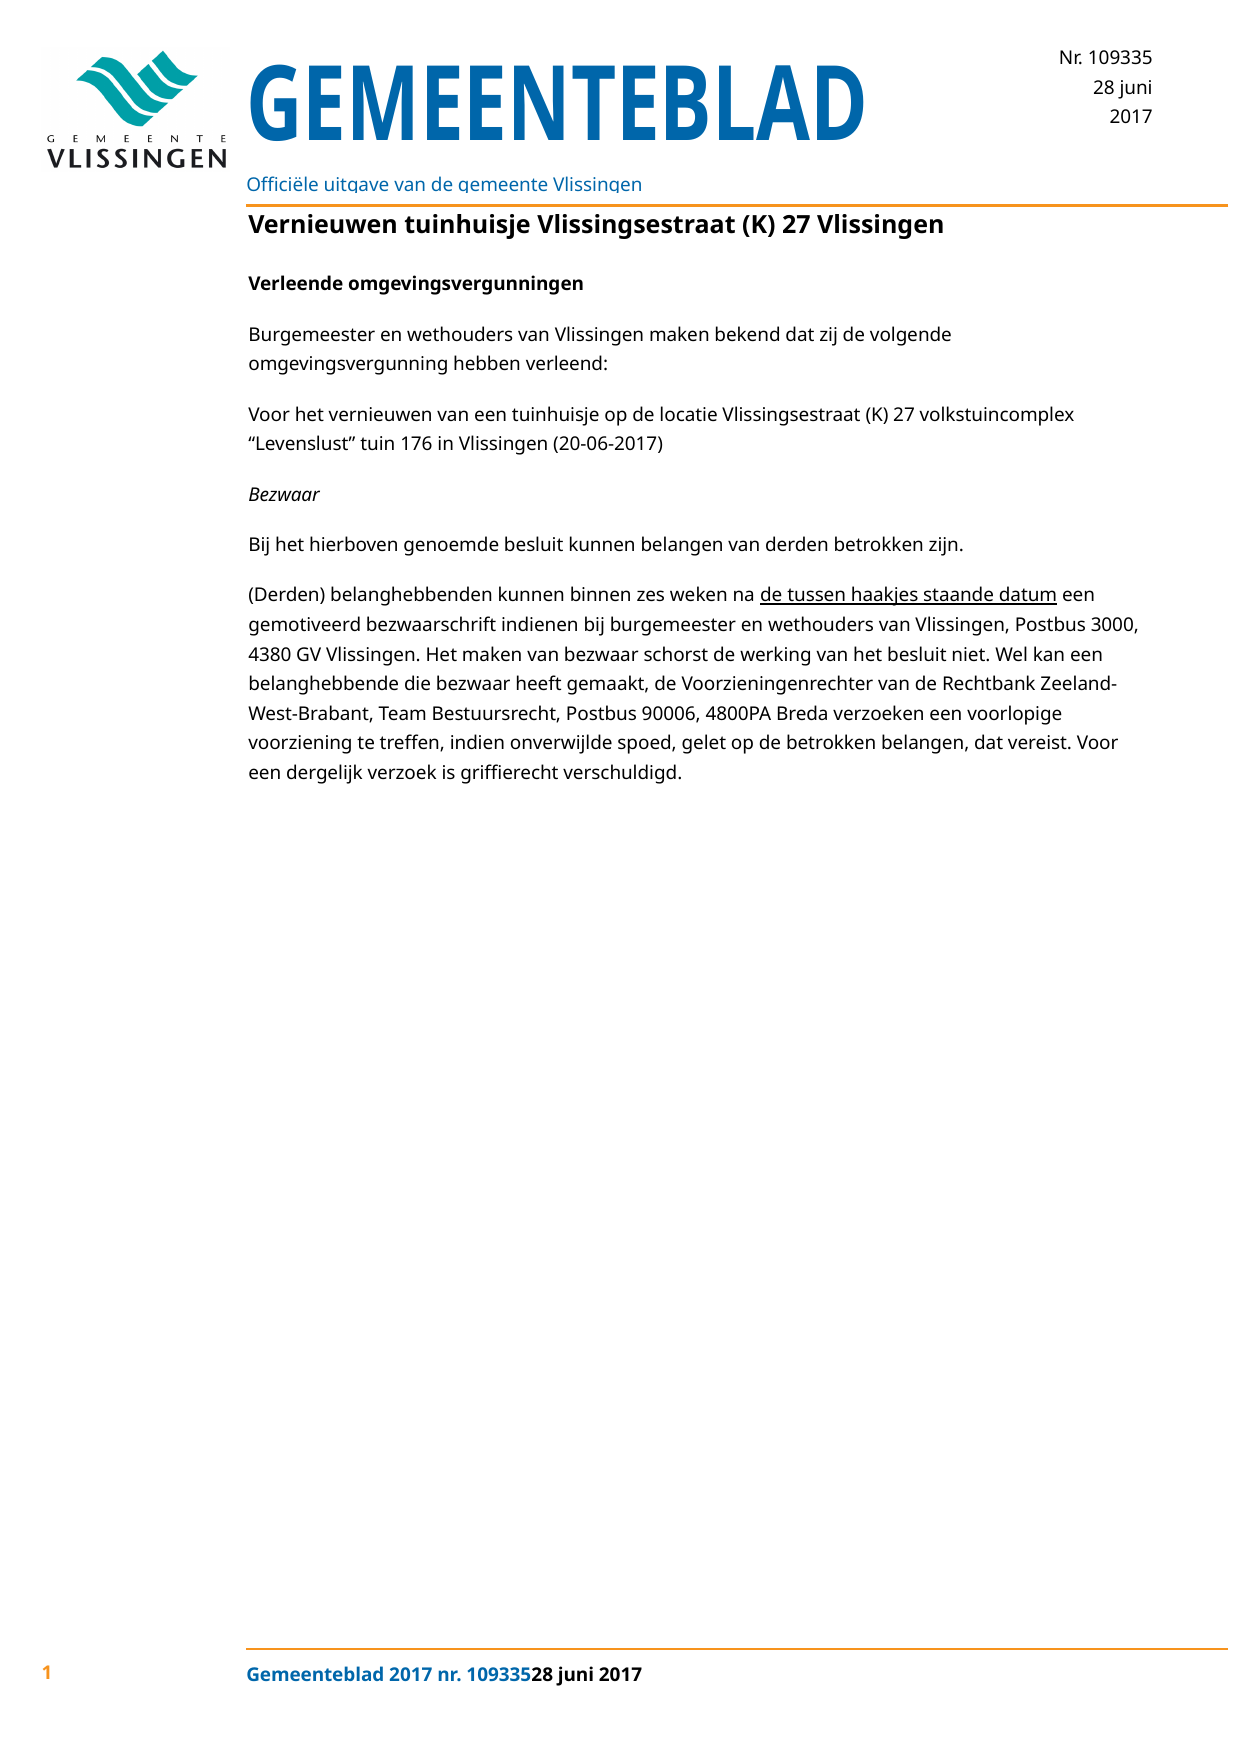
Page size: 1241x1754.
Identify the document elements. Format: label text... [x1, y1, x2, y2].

text Vernieuwen tuinhuisje Vlissingsestraat (K) 27 Vlissingen [248, 207, 1152, 241]
text Voor het vernieuwen van een tuinhuisje op de locatie Vlissingsestraat (K) 27 volkstuincomplex “Levenslust” tuin 176 in Vlissingen (20-06-2017) [248, 401, 1152, 456]
text Burgemeester en wethouders van Vlissingen maken bekend dat zij de volgende omgevingsvergunning hebben verleend: [248, 321, 1152, 376]
text Bezwaar [248, 481, 1152, 506]
text Verleende omgevingsvergunningen [248, 270, 1152, 296]
picture [41, 47, 231, 172]
text (Derden) belanghebbenden kunnen binnen zes weken na de tussen haakjes staande datum een gemotiveerd bezwaarschrift indienen bij burgemeester en wethouders van Vlissingen, Postbus 3000, 4380 GV Vlissingen. Het maken van bezwaar schorst de werking van het besluit niet. Wel kan een belanghebbende die bezwaar heeft gemaakt, de Voorzieningenrechter van de Rechtbank Zeeland-West-Brabant, Team Bestuursrecht, Postbus 90006, 4800PA Breda verzoeken een voorlopige voorziening te treffen, indien onverwijlde spoed, gelet op de betrokken belangen, dat vereist. Voor een dergelijk verzoek is griffierecht verschuldigd. [248, 582, 1152, 785]
text Bij het hierboven genoemde besluit kunnen belangen van derden betrokken zijn. [248, 531, 1152, 557]
